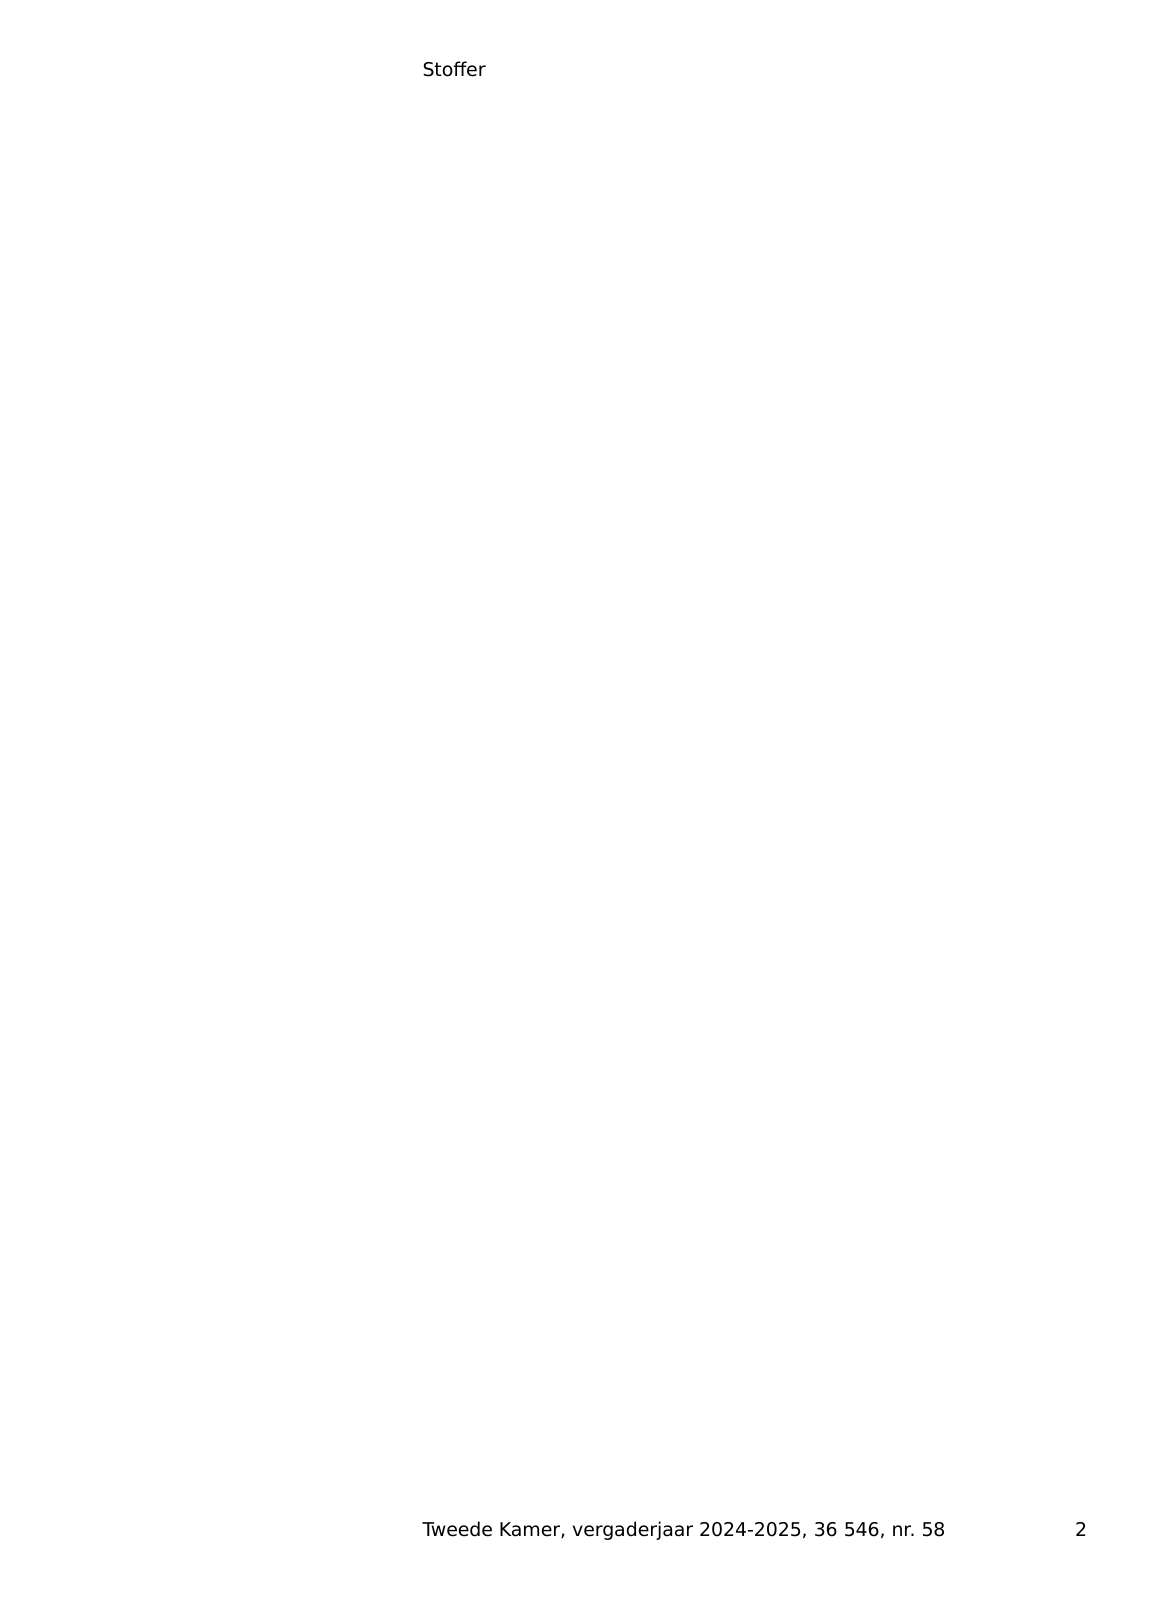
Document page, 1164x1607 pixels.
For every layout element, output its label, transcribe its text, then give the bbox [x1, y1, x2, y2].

text Stoffer [422, 59, 1087, 81]
